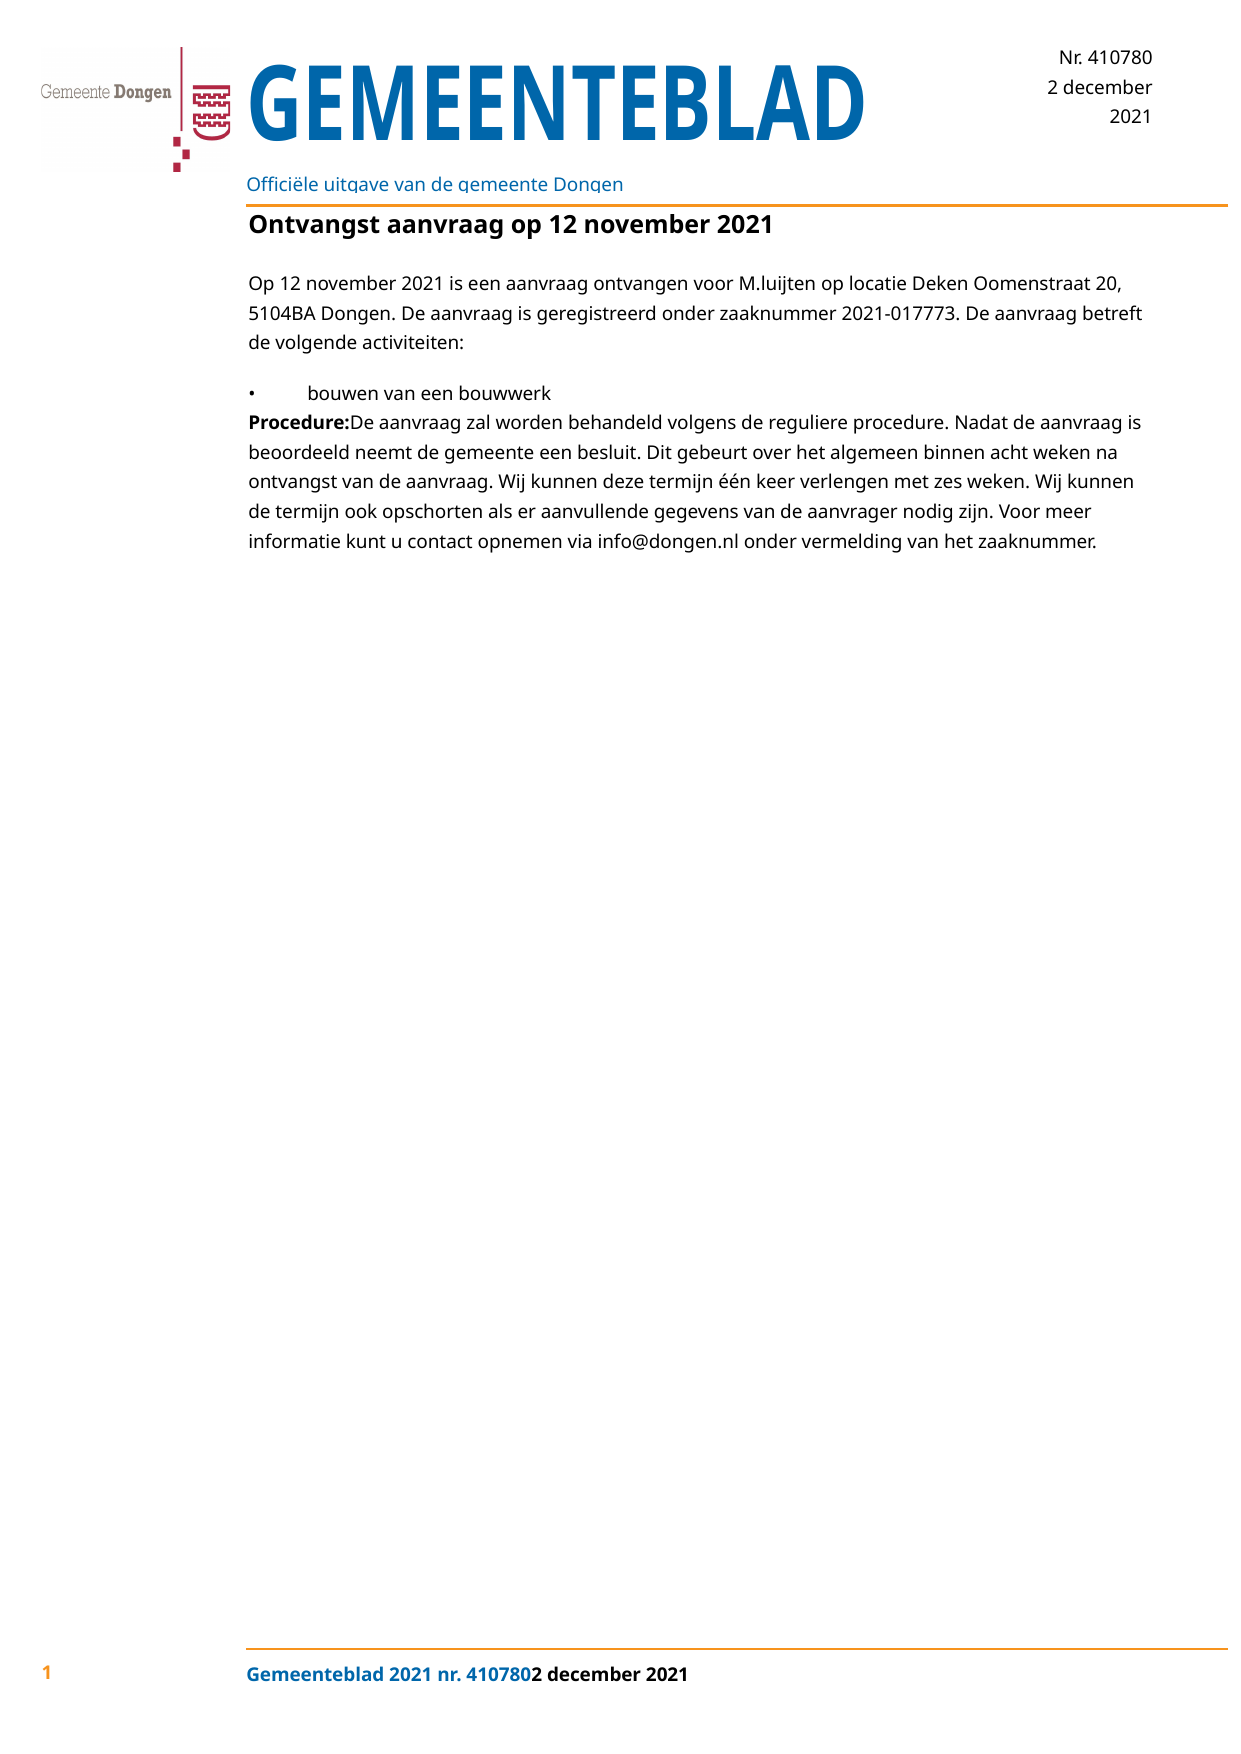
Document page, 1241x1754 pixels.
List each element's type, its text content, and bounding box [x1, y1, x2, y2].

picture [41, 47, 231, 172]
list bouwen van een bouwwerk [248, 380, 1152, 406]
text Procedure:De aanvraag zal worden behandeld volgens de reguliere procedure. Nadat de aanvraag is beoordeeld neemt de gemeente een besluit. Dit gebeurt over het algemeen binnen acht weken na ontvangst van de aanvraag. Wij kunnen deze termijn één keer verlengen met zes weken. Wij kunnen de termijn ook opschorten als er aanvullende gegevens van de aanvrager nodig zijn. Voor meer informatie kunt u contact opnemen via info@dongen.nl onder vermelding van het zaaknummer. [248, 409, 1152, 553]
text Op 12 november 2021 is een aanvraag ontvangen voor M.luijten op locatie Deken Oomenstraat 20, 5104BA Dongen. De aanvraag is geregistreerd onder zaaknummer 2021-017773. De aanvraag betreft de volgende activiteiten: [248, 270, 1152, 355]
text Ontvangst aanvraag op 12 november 2021 [248, 207, 1152, 241]
